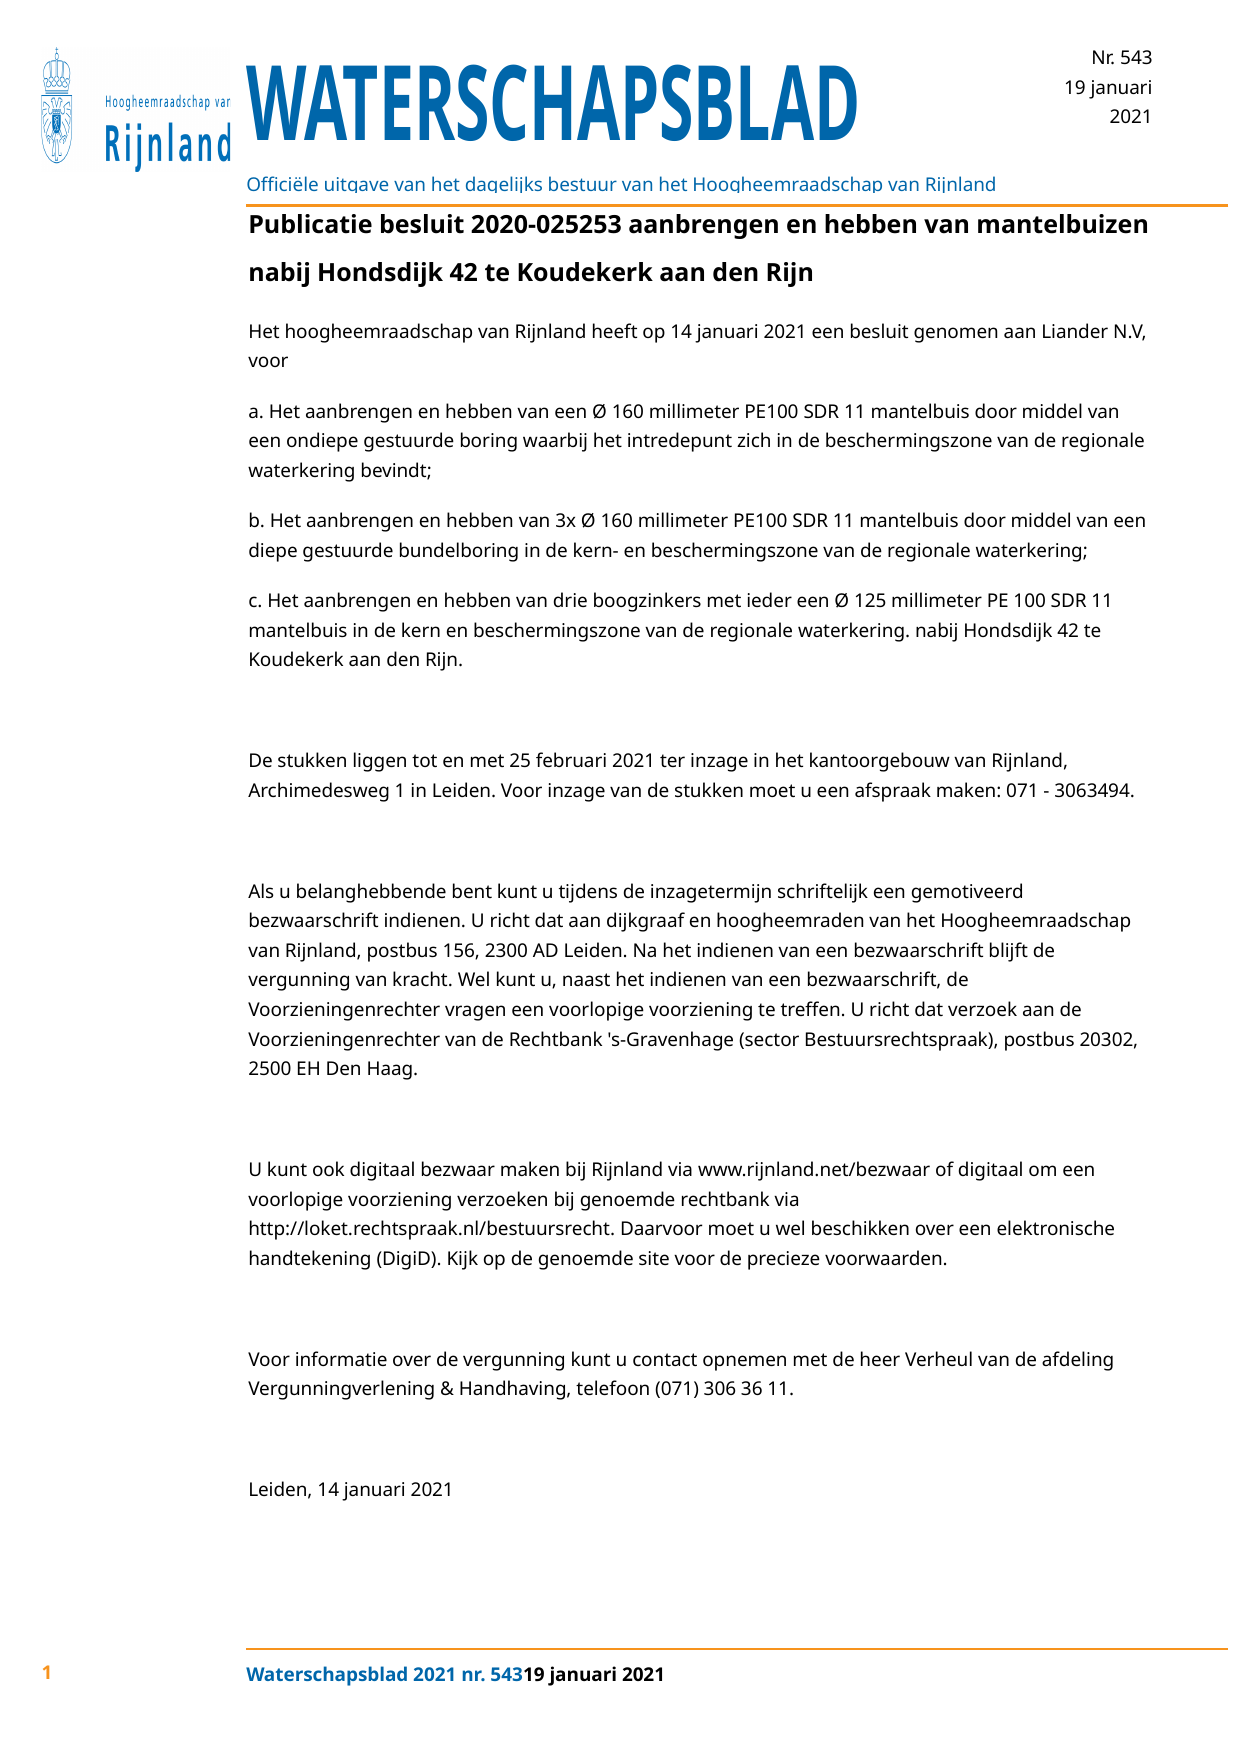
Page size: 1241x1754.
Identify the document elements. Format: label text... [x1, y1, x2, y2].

text b. Het aanbrengen en hebben van 3x Ø 160 millimeter PE100 SDR 11 mantelbuis door middel van een diepe gestuurde bundelboring in de kern- en beschermingszone van de regionale waterkering; [248, 507, 1152, 563]
text Voor informatie over de vergunning kunt u contact opnemen met de heer Verheul van de afdeling Vergunningverlening & Handhaving, telefoon (071) 306 36 11. [248, 1346, 1152, 1401]
text c. Het aanbrengen en hebben van drie boogzinkers met ieder een Ø 125 millimeter PE 100 SDR 11 mantelbuis in de kern en beschermingszone van de regionale waterkering. nabij Hondsdijk 42 te Koudekerk aan den Rijn. [248, 587, 1152, 672]
text Publicatie besluit 2020-025253 aanbrengen en hebben van mantelbuizen nabij Hondsdijk 42 te Koudekerk aan den Rijn [248, 207, 1152, 288]
text U kunt ook digitaal bezwaar maken bij Rijnland via www.rijnland.net/bezwaar of digitaal om een voorlopige voorziening verzoeken bij genoemde rechtbank via http://loket.rechtspraak.nl/bestuursrecht. Daarvoor moet u wel beschikken over een elektronische handtekening (DigiD). Kijk op de genoemde site voor de precieze voorwaarden. [248, 1156, 1152, 1271]
text Als u belanghebbende bent kunt u tijdens de inzagetermijn schriftelijk een gemotiveerd bezwaarschrift indienen. U richt dat aan dijkgraaf en hoogheemraden van het Hoogheemraadschap van Rijnland, postbus 156, 2300 AD Leiden. Na het indienen van een bezwaarschrift blijft de vergunning van kracht. Wel kunt u, naast het indienen van een bezwaarschrift, de Voorzieningenrechter vragen een voorlopige voorziening te treffen. U richt dat verzoek aan de Voorzieningenrechter van de Rechtbank 's-Gravenhage (sector Bestuursrechtspraak), postbus 20302, 2500 EH Den Haag. [248, 878, 1152, 1081]
text a. Het aanbrengen en hebben van een Ø 160 millimeter PE100 SDR 11 mantelbuis door middel van een ondiepe gestuurde boring waarbij het intredepunt zich in de beschermingszone van de regionale waterkering bevindt; [248, 398, 1152, 483]
picture [41, 47, 231, 172]
text Het hoogheemraadschap van Rijnland heeft op 14 januari 2021 een besluit genomen aan Liander N.V, voor [248, 318, 1152, 373]
text De stukken liggen tot en met 25 februari 2021 ter inzage in het kantoorgebouw van Rijnland, Archimedesweg 1 in Leiden. Voor inzage van de stukken moet u een afspraak maken: 071 - 3063494. [248, 747, 1152, 803]
text Leiden, 14 januari 2021 [248, 1476, 1152, 1502]
